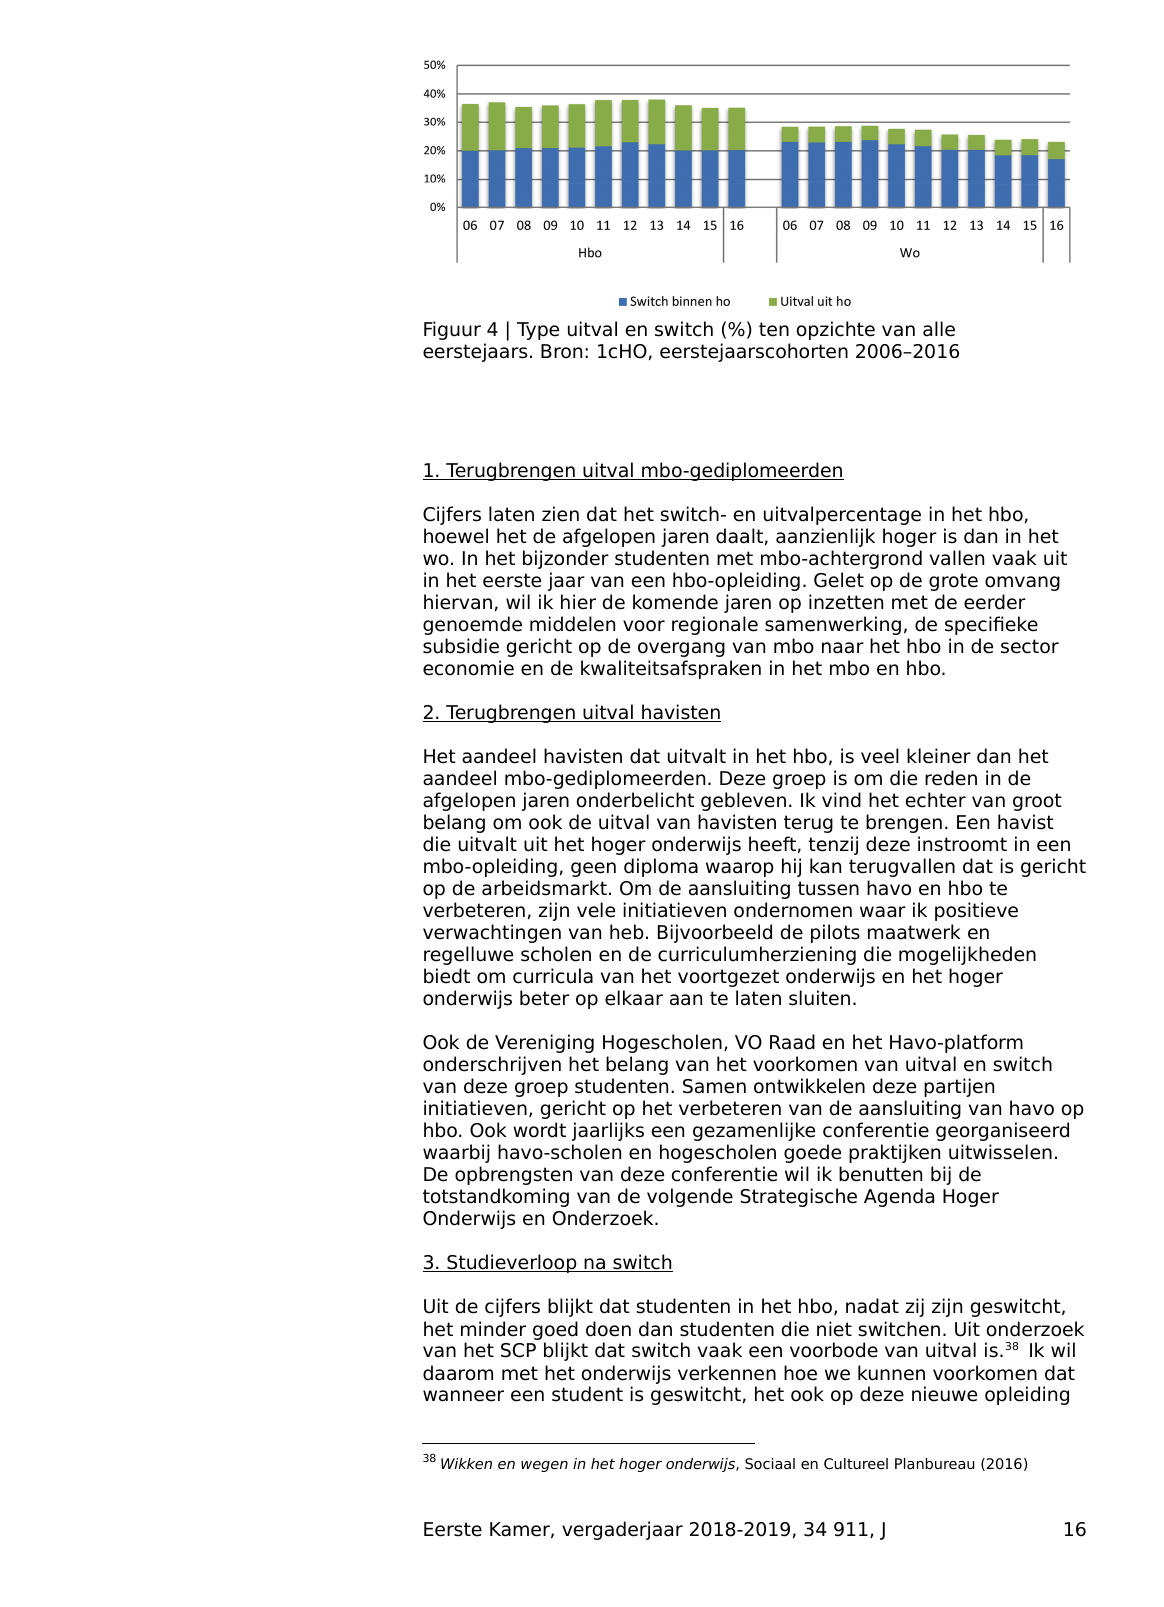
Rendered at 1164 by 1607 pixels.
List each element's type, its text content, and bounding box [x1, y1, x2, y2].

text Cijfers laten zien dat het switch- en uitvalpercentage in het hbo, hoewel het de afgelopen jaren daalt, aanzienlijk hoger is dan in het wo. In het bijzonder studenten met mbo-achtergrond vallen vaak uit in het eerste jaar van een hbo-opleiding. Gelet op de grote omvang hiervan, wil ik hier de komende jaren op inzetten met de eerder genoemde middelen voor regionale samenwerking, de specifieke subsidie gericht op de overgang van mbo naar het hbo in de sector economie en de kwaliteitsafspraken in het mbo en hbo. [422, 504, 1087, 680]
subtitle 1. Terugbrengen uitval mbo-gediplomeerden [422, 460, 1087, 482]
text Wikken en wegen in het hoger onderwijs, Sociaal en Cultureel Planbureau (2016) [422, 1452, 1087, 1474]
text Figuur 4 | Type uitval en switch (%) ten opzichte van alle eerstejaars. Bron: 1cHO, eerstejaarscohorten 2006–2016 [422, 319, 1072, 363]
subtitle 2. Terugbrengen uitval havisten [422, 702, 1087, 724]
text Uit de cijfers blijkt dat studenten in het hbo, nadat zij zijn geswitcht, het minder goed doen dan studenten die niet switchen. Uit onderzoek van het SCP blijkt dat switch vaak een voorbode van uitval is. Ik wil daarom met het onderwijs verkennen hoe we kunnen voorkomen dat wanneer een student is geswitcht, het ook op deze nieuwe opleiding [422, 1296, 1087, 1406]
text Ook de Vereniging Hogescholen, VO Raad en het Havo-platform onderschrijven het belang van het voorkomen van uitval en switch van deze groep studenten. Samen ontwikkelen deze partijen initiatieven, gericht op het verbeteren van de aansluiting van havo op hbo. Ook wordt jaarlijks een gezamenlijke conferentie georganiseerd waarbij havo-scholen en hogescholen goede praktijken uitwisselen. De opbrengsten van deze conferentie wil ik benutten bij de totstandkoming van de volgende Strategische Agenda Hoger Onderwijs en Onderzoek. [422, 1032, 1087, 1230]
text Het aandeel havisten dat uitvalt in het hbo, is veel kleiner dan het aandeel mbo-gediplomeerden. Deze groep is om die reden in de afgelopen jaren onderbelicht gebleven. Ik vind het echter van groot belang om ook de uitval van havisten terug te brengen. Een havist die uitvalt uit het hoger onderwijs heeft, tenzij deze instroomt in een mbo-opleiding, geen diploma waarop hij kan terugvallen dat is gericht op de arbeidsmarkt. Om de aansluiting tussen havo en hbo te verbeteren, zijn vele initiatieven ondernomen waar ik positieve verwachtingen van heb. Bijvoorbeeld de pilots maatwerk en regelluwe scholen en de curriculumherziening die mogelijkheden biedt om curricula van het voortgezet onderwijs en het hoger onderwijs beter op elkaar aan te laten sluiten. [422, 746, 1087, 1010]
picture [422, 59, 1072, 307]
subtitle 3. Studieverloop na switch [422, 1252, 1087, 1274]
